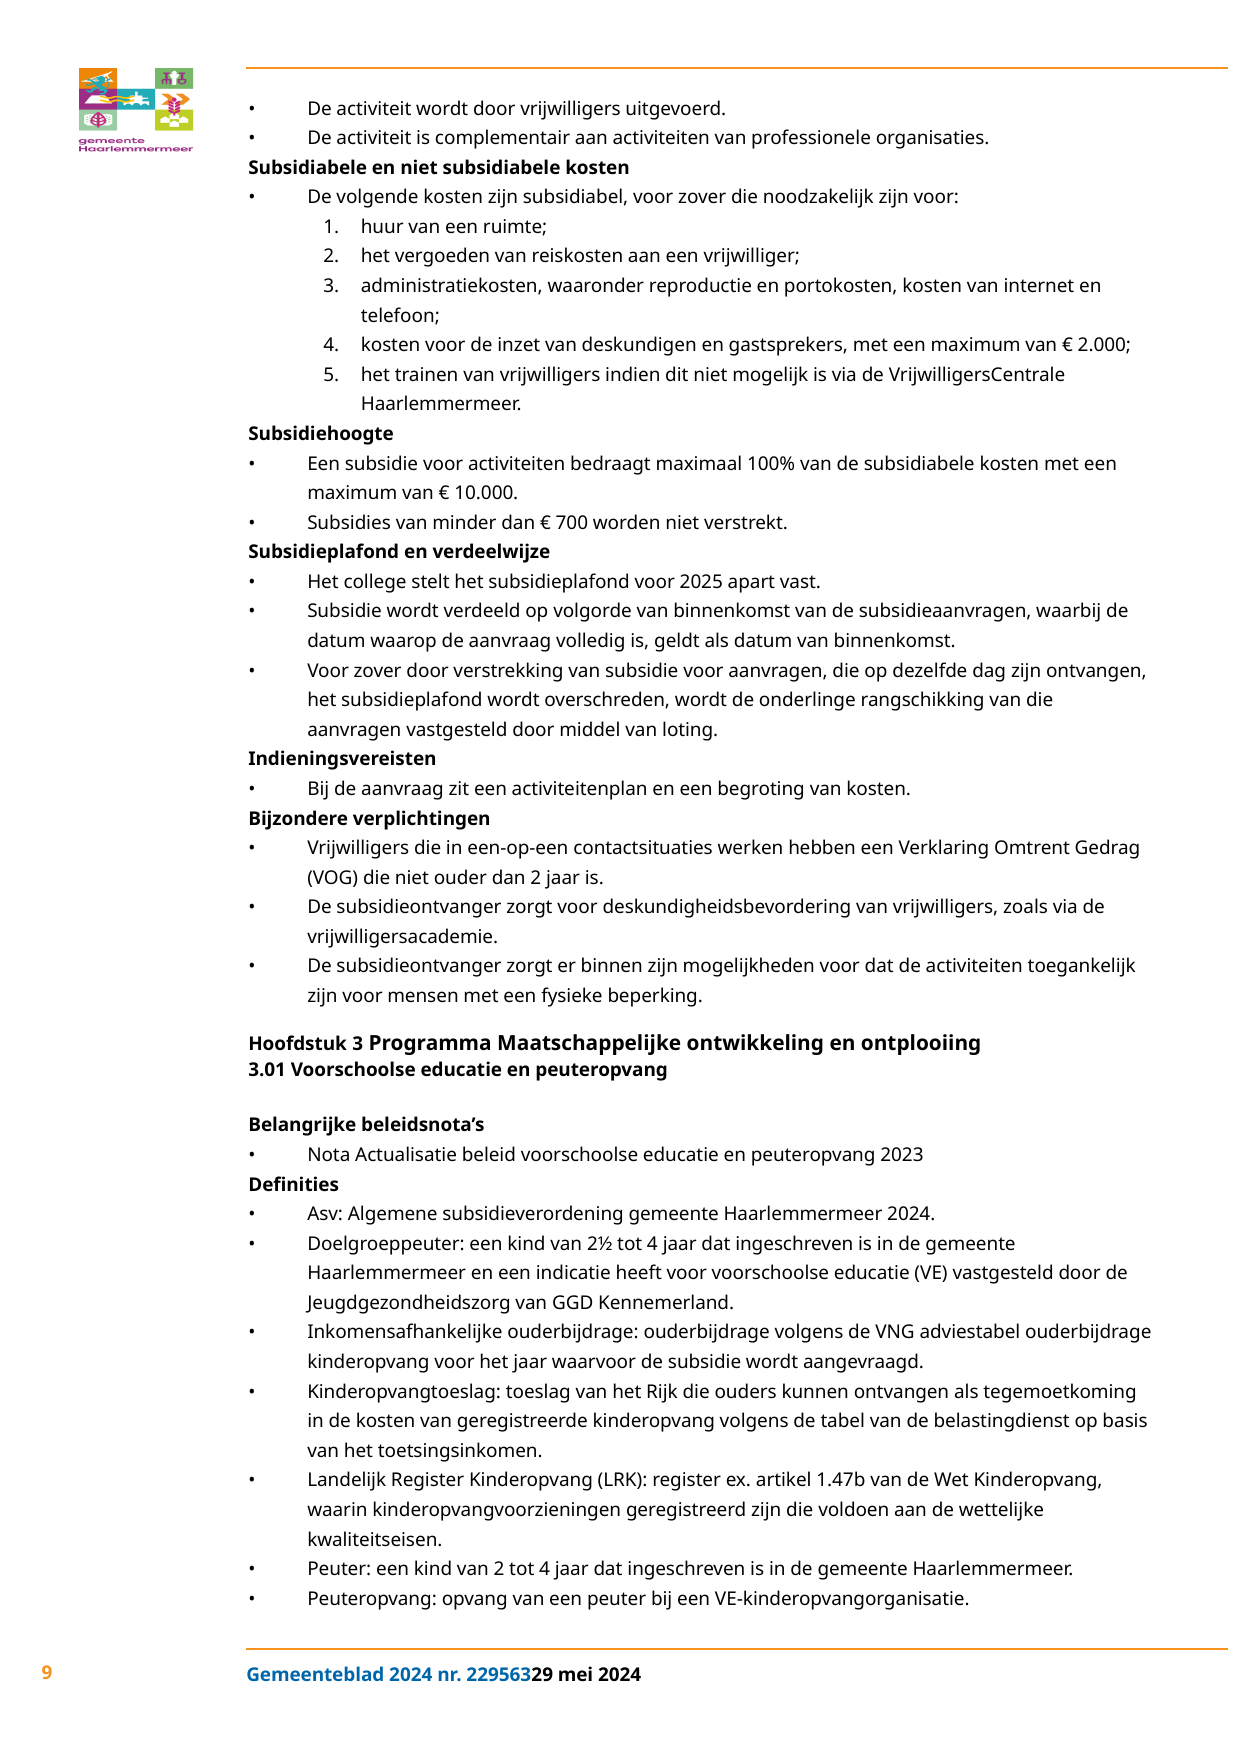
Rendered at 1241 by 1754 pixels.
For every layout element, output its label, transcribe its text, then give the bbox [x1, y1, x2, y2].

list het vergoeden van reiskosten aan een vrijwilliger; [323, 243, 1152, 268]
list huur van een ruimte; [323, 213, 1152, 239]
text Subsidiabele en niet subsidiabele kosten [248, 154, 1152, 180]
text Bijzondere verplichtingen [248, 805, 1152, 831]
list De subsidieontvanger zorgt er binnen zijn mogelijkheden voor dat de activiteiten toegankelijk zijn voor mensen met een fysieke beperking. [248, 953, 1152, 1008]
picture [41, 47, 231, 172]
list kosten voor de inzet van deskundigen en gastsprekers, met een maximum van € 2.000; [323, 331, 1152, 357]
list Landelijk Register Kinderopvang (LRK): register ex. artikel 1.47b van de Wet Kinderopvang, waarin kinderopvangvoorzieningen geregistreerd zijn die voldoen aan de wettelijke kwaliteitseisen. [248, 1467, 1152, 1552]
list De activiteit wordt door vrijwilligers uitgevoerd. [248, 95, 1152, 121]
text Subsidieplafond en verdeelwijze [248, 538, 1152, 564]
list administratiekosten, waaronder reproductie en portokosten, kosten van internet en telefoon; [323, 272, 1152, 328]
text Definities [248, 1171, 1152, 1197]
list Subsidie wordt verdeeld op volgorde van binnenkomst van de subsidieaanvragen, waarbij de datum waarop de aanvraag volledig is, geldt als datum van binnenkomst. [248, 598, 1152, 653]
list Kinderopvangtoeslag: toeslag van het Rijk die ouders kunnen ontvangen als tegemoetkoming in de kosten van geregistreerde kinderopvang volgens de tabel van de belastingdienst op basis van het toetsingsinkomen. [248, 1378, 1152, 1463]
text Subsidiehoogte [248, 420, 1152, 446]
list Doelgroeppeuter: een kind van 2½ tot 4 jaar dat ingeschreven is in de gemeente Haarlemmermeer en een indicatie heeft voor voorschoolse educatie (VE) vastgesteld door de Jeugdgezondheidszorg van GGD Kennemerland. [248, 1230, 1152, 1315]
list De volgende kosten zijn subsidiabel, voor zover die noodzakelijk zijn voor: [248, 183, 1152, 209]
list het trainen van vrijwilligers indien dit niet mogelijk is via de VrijwilligersCentrale Haarlemmermeer. [323, 361, 1152, 416]
text Indieningsvereisten [248, 746, 1152, 771]
list Peuter: een kind van 2 tot 4 jaar dat ingeschreven is in de gemeente Haarlemmermeer. [248, 1555, 1152, 1581]
list Het college stelt het subsidieplafond voor 2025 apart vast. [248, 568, 1152, 594]
list Een subsidie voor activiteiten bedraagt maximaal 100% van de subsidiabele kosten met een maximum van € 10.000. [248, 450, 1152, 505]
list Asv: Algemene subsidieverordening gemeente Haarlemmermeer 2024. [248, 1200, 1152, 1226]
list Bij de aanvraag zit een activiteitenplan en een begroting van kosten. [248, 775, 1152, 801]
text Belangrijke beleidsnota’s [248, 1112, 1152, 1137]
list Subsidies van minder dan € 700 worden niet verstrekt. [248, 509, 1152, 535]
list Inkomensafhankelijke ouderbijdrage: ouderbijdrage volgens de VNG adviestabel ouderbijdrage kinderopvang voor het jaar waarvoor de subsidie wordt aangevraagd. [248, 1319, 1152, 1374]
list Nota Actualisatie beleid voorschoolse educatie en peuteropvang 2023 [248, 1141, 1152, 1167]
list De subsidieontvanger zorgt voor deskundigheidsbevordering van vrijwilligers, zoals via de vrijwilligersacademie. [248, 893, 1152, 949]
list Voor zover door verstrekking van subsidie voor aanvragen, die op dezelfde dag zijn ontvangen, het subsidieplafond wordt overschreden, wordt de onderlinge rangschikking van die aanvragen vastgesteld door middel van loting. [248, 657, 1152, 742]
list De activiteit is complementair aan activiteiten van professionele organisaties. [248, 124, 1152, 150]
text 3.01 Voorschoolse educatie en peuteropvang [248, 1056, 1152, 1082]
list Peuteropvang: opvang van een peuter bij een VE-kinderopvangorganisatie. [248, 1585, 1152, 1611]
text Hoofdstuk 3 Programma Maatschappelijke ontwikkeling en ontplooiing [248, 1028, 1152, 1056]
list Vrijwilligers die in een-op-een contactsituaties werken hebben een Verklaring Omtrent Gedrag (VOG) die niet ouder dan 2 jaar is. [248, 834, 1152, 890]
